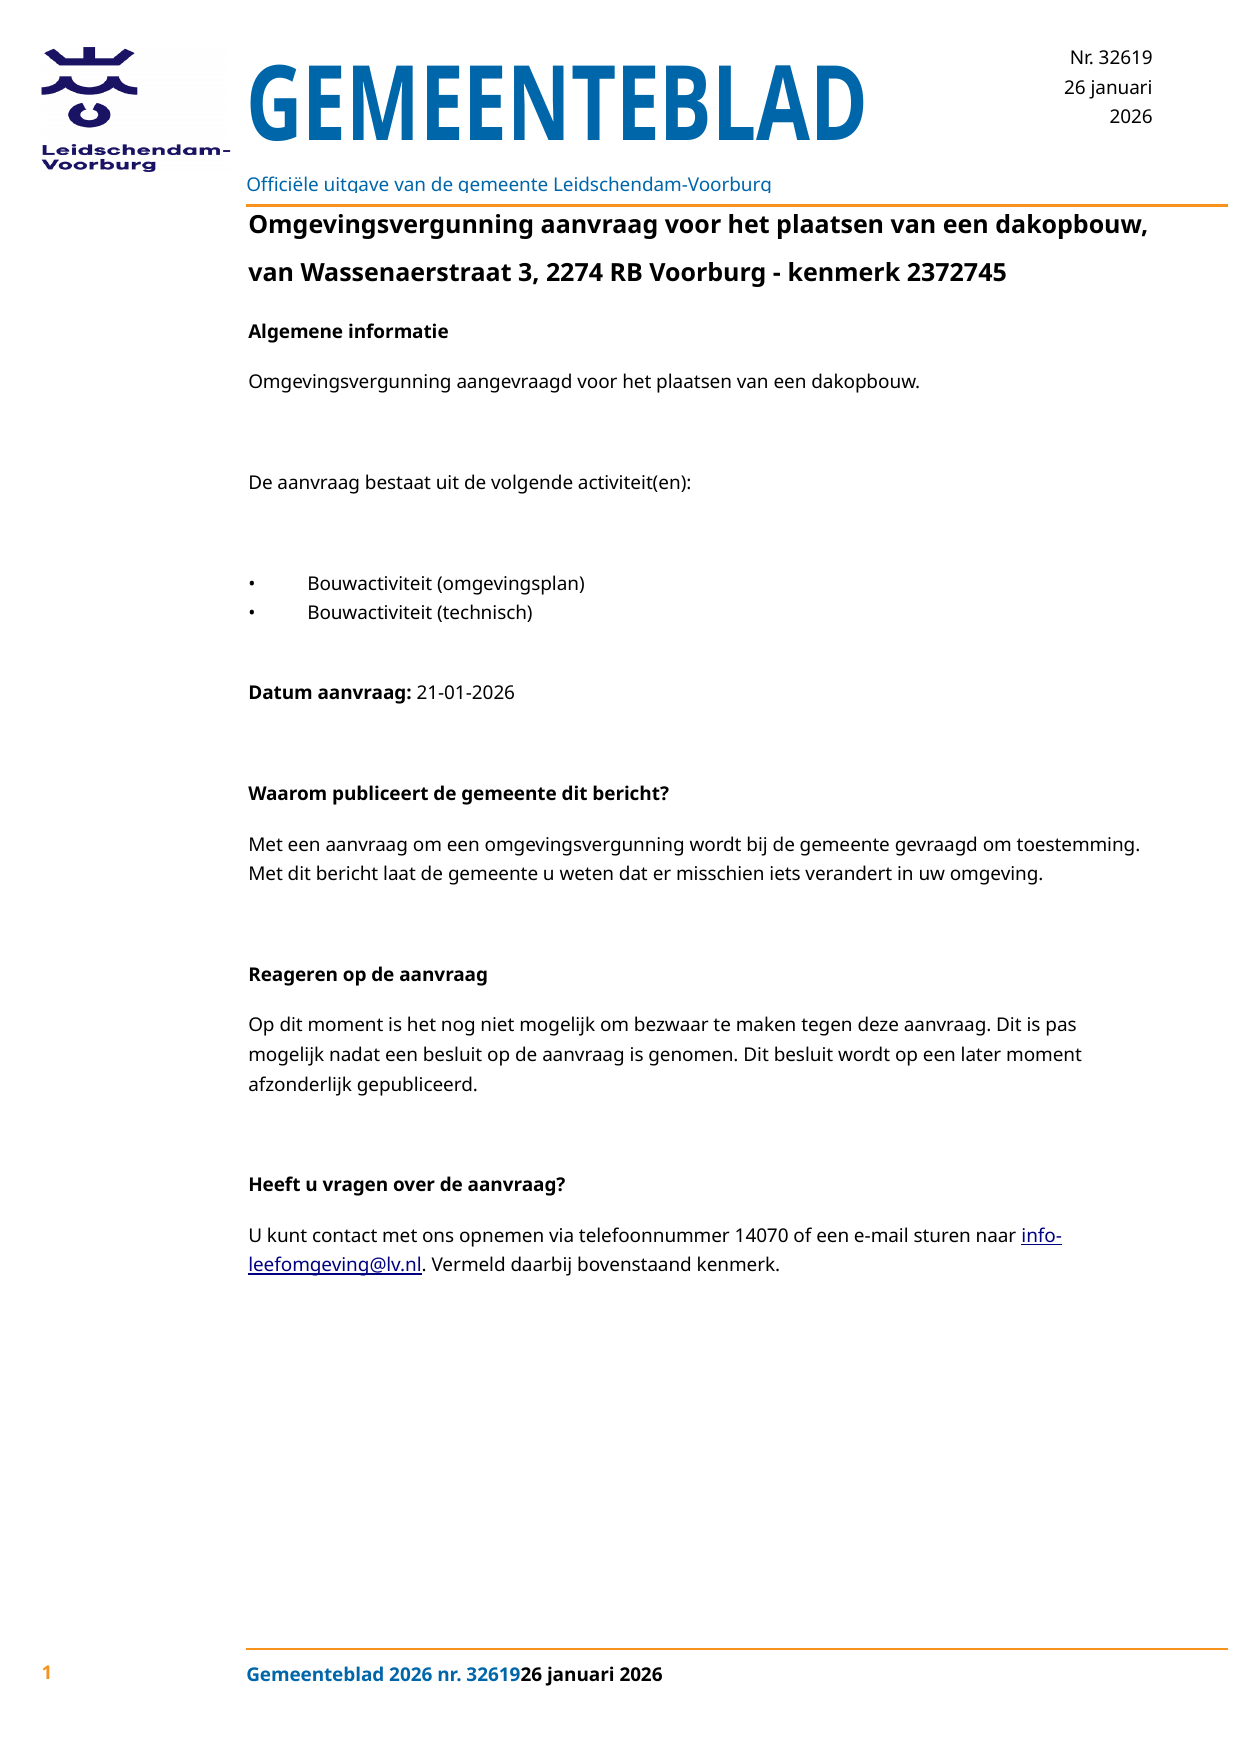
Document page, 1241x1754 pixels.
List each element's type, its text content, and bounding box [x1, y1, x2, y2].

text Algemene informatie [248, 318, 1152, 344]
list Bouwactiviteit (omgevingsplan) [248, 570, 1152, 596]
text Heeft u vragen over de aanvraag? [248, 1172, 1152, 1197]
text De aanvraag bestaat uit de volgende activiteit(en): [248, 469, 1152, 495]
text U kunt contact met ons opnemen via telefoonnummer 14070 of een e-mail sturen naar info-leefomgeving@lv.nl. Vermeld daarbij bovenstaand kenmerk. [248, 1222, 1152, 1277]
text Reageren op de aanvraag [248, 961, 1152, 987]
list Bouwactiviteit (technisch) [248, 599, 1152, 625]
text Met een aanvraag om een omgevingsvergunning wordt bij de gemeente gevraagd om toestemming. Met dit bericht laat de gemeente u weten dat er misschien iets verandert in uw omgeving. [248, 831, 1152, 886]
text Datum aanvraag: 21-01-2026 [248, 679, 1152, 705]
text Omgevingsvergunning aangevraagd voor het plaatsen van een dakopbouw. [248, 368, 1152, 394]
text Waarom publiceert de gemeente dit bericht? [248, 780, 1152, 806]
picture [41, 47, 231, 172]
text Omgevingsvergunning aanvraag voor het plaatsen van een dakopbouw, van Wassenaerstraat 3, 2274 RB Voorburg - kenmerk 2372745 [248, 207, 1152, 288]
text Op dit moment is het nog niet mogelijk om bezwaar te maken tegen deze aanvraag. Dit is pas mogelijk nadat een besluit op de aanvraag is genomen. Dit besluit wordt op een later moment afzonderlijk gepubliceerd. [248, 1012, 1152, 1097]
